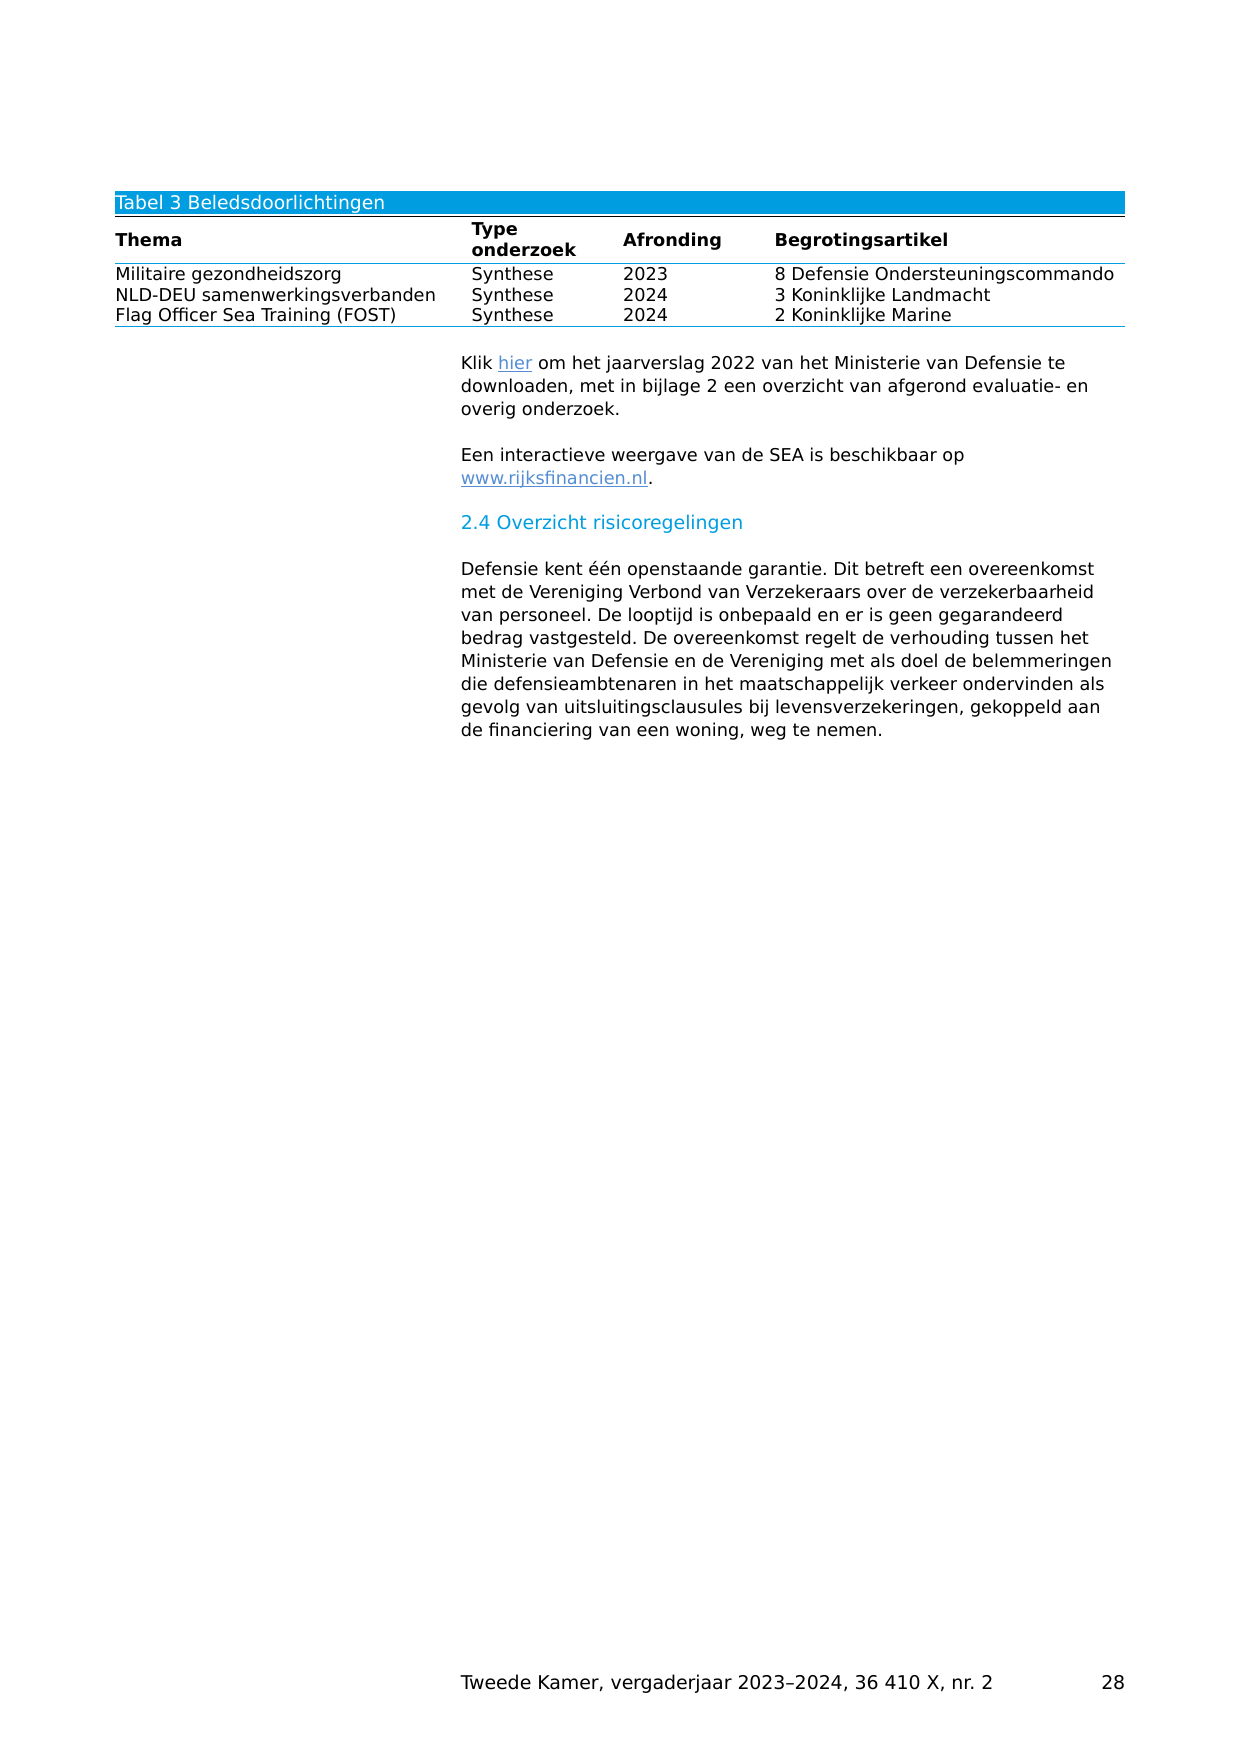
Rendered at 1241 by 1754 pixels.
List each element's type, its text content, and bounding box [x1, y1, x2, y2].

text Een interactieve weergave van de SEA is beschikbaar op www.rijksfinancien.nl. [461, 443, 1125, 489]
table_cell 3 Koninklijke Landmacht [771, 285, 1125, 305]
table_cell Begrotingsartikel [771, 217, 1125, 263]
table_cell Thema [115, 217, 468, 263]
table_cell 2 Koninklijke Marine [771, 305, 1125, 326]
table_cell 2024 [620, 305, 771, 326]
table_cell Synthese [469, 305, 620, 326]
table_cell Afronding [620, 217, 771, 263]
table_cell Synthese [469, 264, 620, 284]
table_cell Militaire gezondheidszorg [115, 264, 468, 284]
table_cell Type onderzoek [469, 217, 620, 263]
table_cell 2023 [620, 264, 771, 284]
table_cell Synthese [469, 285, 620, 305]
text Defensie kent één openstaande garantie. Dit betreft een overeenkomst met de Vereniging Verbond van Verzekeraars over de verzekerbaarheid van personeel. De looptijd is onbepaald en er is geen gegarandeerd bedrag vastgesteld. De overeenkomst regelt de verhouding tussen het Ministerie van Defensie en de Vereniging met als doel de belemmeringen die defensieambtenaren in het maatschappelijk verkeer ondervinden als gevolg van uitsluitingsclausules bij levensverzekeringen, gekoppeld aan de financiering van een woning, weg te nemen. [461, 557, 1125, 741]
title 2.4 Overzicht risicoregelingen [461, 512, 1125, 534]
text Klik hier om het jaarverslag 2022 van het Ministerie van Defensie te downloaden, met in bijlage 2 een overzicht van afgerond evaluatie- en overig onderzoek. [461, 351, 1125, 420]
table_cell 8 Defensie Ondersteuningscommando [771, 264, 1125, 284]
table_cell 2024 [620, 285, 771, 305]
table_cell Flag Officer Sea Training (FOST) [115, 305, 468, 326]
table_cell NLD-DEU samenwerkingsverbanden [115, 285, 468, 305]
